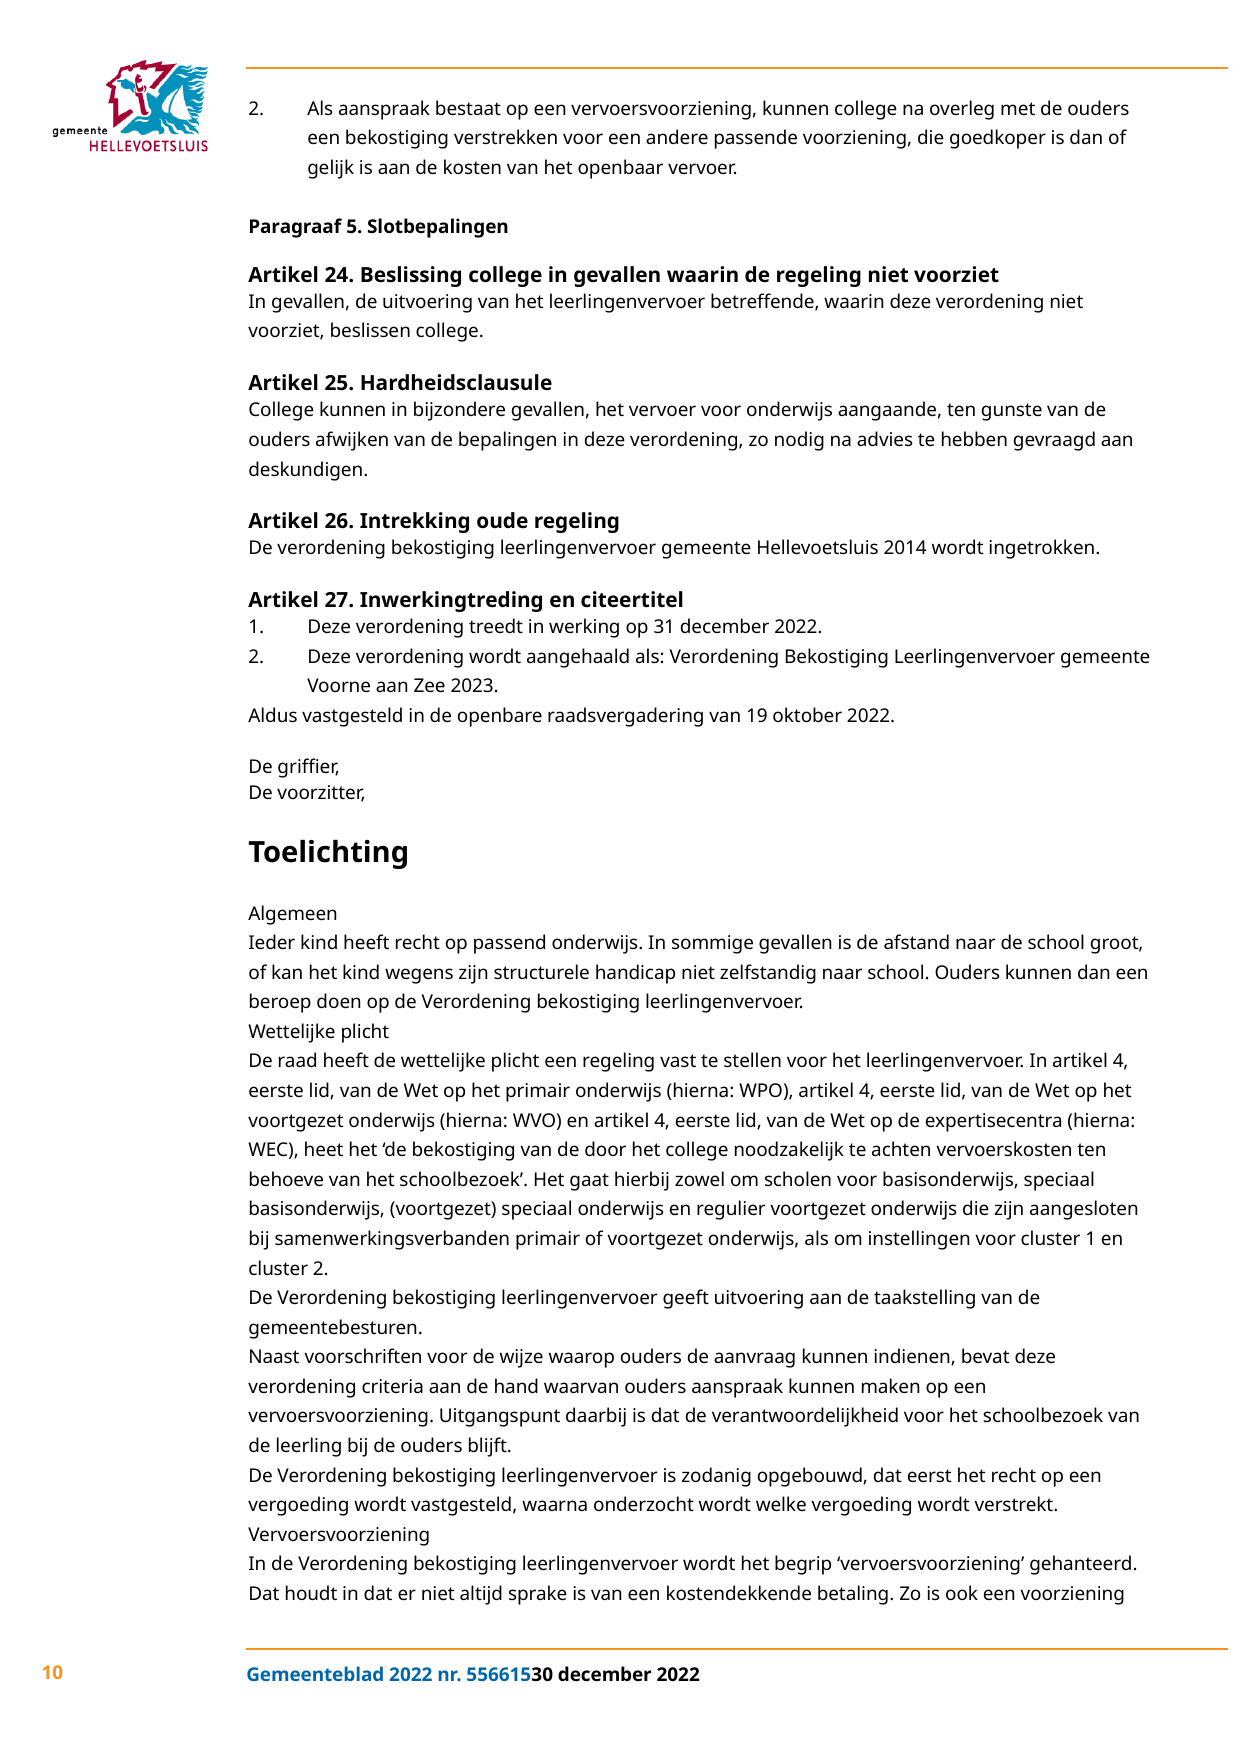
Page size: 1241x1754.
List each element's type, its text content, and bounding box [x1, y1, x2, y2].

text In de Verordening bekostiging leerlingenvervoer wordt het begrip ‘vervoersvoorziening’ gehanteerd. Dat houdt in dat er niet altijd sprake is van een kostendekkende betaling. Zo is ook een voorziening [248, 1551, 1152, 1606]
list Als aanspraak bestaat op een vervoersvoorziening, kunnen college na overleg met de ouders een bekostiging verstrekken voor een andere passende voorziening, die goedkoper is dan of gelijk is aan de kosten van het openbaar vervoer. [248, 95, 1152, 180]
text Artikel 25. Hardheidsclausule [248, 368, 1152, 397]
text De verordening bekostiging leerlingenvervoer gemeente Hellevoetsluis 2014 wordt ingetrokken. [248, 534, 1152, 560]
text College kunnen in bijzondere gevallen, het vervoer voor onderwijs aangaande, ten gunste van de ouders afwijken van de bepalingen in deze verordening, zo nodig na advies te hebben gevraagd aan deskundigen. [248, 397, 1152, 481]
text Artikel 27. Inwerkingtreding en citeertitel [248, 585, 1152, 613]
text Algemeen [248, 900, 1152, 925]
text Vervoersvoorziening [248, 1521, 1152, 1547]
text Paragraaf 5. Slotbepalingen [248, 213, 1152, 239]
text Aldus vastgesteld in de openbare raadsvergadering van 19 oktober 2022. [248, 702, 1152, 728]
text Naast voorschriften voor de wijze waarop ouders de aanvraag kunnen indienen, bevat deze verordening criteria aan de hand waarvan ouders aanspraak kunnen maken op een vervoersvoorziening. Uitgangspunt daarbij is dat de verantwoordelijkheid voor het schoolbezoek van de leerling bij de ouders blijft. [248, 1343, 1152, 1458]
text De raad heeft de wettelijke plicht een regeling vast te stellen voor het leerlingenvervoer. In artikel 4, eerste lid, van de Wet op het primair onderwijs (hierna: WPO), artikel 4, eerste lid, van de Wet op het voortgezet onderwijs (hierna: WVO) en artikel 4, eerste lid, van de Wet op de expertisecentra (hierna: WEC), heet het ‘de bekostiging van de door het college noodzakelijk te achten vervoerskosten ten behoeve van het schoolbezoek’. Het gaat hierbij zowel om scholen voor basisonderwijs, speciaal basisonderwijs, (voortgezet) speciaal onderwijs en regulier voortgezet onderwijs die zijn aangesloten bij samenwerkingsverbanden primair of voortgezet onderwijs, als om instellingen voor cluster 1 en cluster 2. [248, 1048, 1152, 1280]
text Wettelijke plicht [248, 1018, 1152, 1044]
text De Verordening bekostiging leerlingenvervoer geeft uitvoering aan de taakstelling van de gemeentebesturen. [248, 1284, 1152, 1339]
text Artikel 24. Beslissing college in gevallen waarin de regeling niet voorziet [248, 260, 1152, 288]
text De voorzitter, [248, 779, 1152, 805]
list Deze verordening wordt aangehaald als: Verordening Bekostiging Leerlingenvervoer gemeente Voorne aan Zee 2023. [248, 643, 1152, 698]
text In gevallen, de uitvoering van het leerlingenvervoer betreffende, waarin deze verordening niet voorziet, beslissen college. [248, 288, 1152, 343]
text Artikel 26. Intrekking oude regeling [248, 506, 1152, 534]
text Toelichting [248, 831, 1152, 871]
list Deze verordening treedt in werking op 31 december 2022. [248, 613, 1152, 639]
text De griffier, [248, 754, 1152, 779]
picture [41, 47, 231, 172]
text De Verordening bekostiging leerlingenvervoer is zodanig opgebouwd, dat eerst het recht op een vergoeding wordt vastgesteld, waarna onderzocht wordt welke vergoeding wordt verstrekt. [248, 1462, 1152, 1517]
text Ieder kind heeft recht op passend onderwijs. In sommige gevallen is de afstand naar de school groot, of kan het kind wegens zijn structurele handicap niet zelfstandig naar school. Ouders kunnen dan een beroep doen op de Verordening bekostiging leerlingenvervoer. [248, 929, 1152, 1014]
